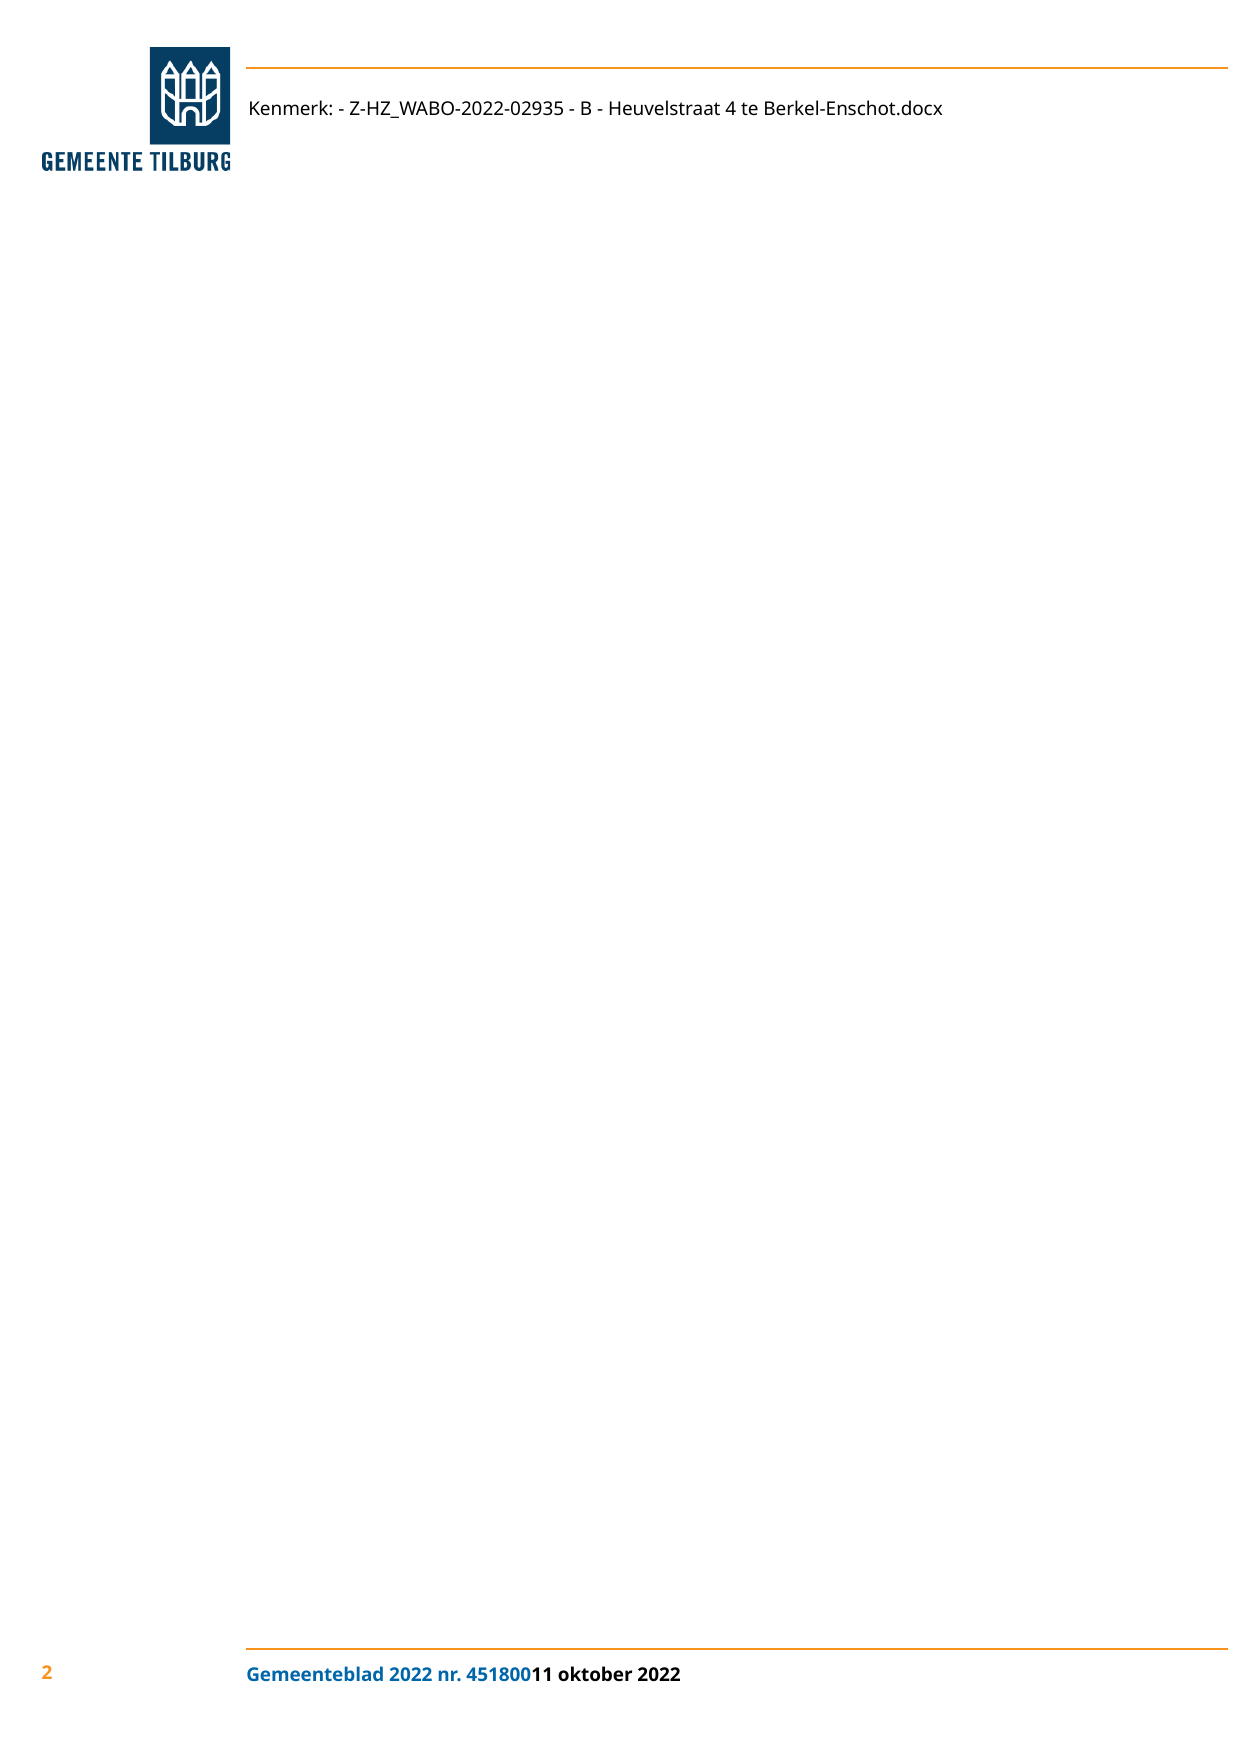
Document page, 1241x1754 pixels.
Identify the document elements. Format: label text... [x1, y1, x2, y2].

picture [41, 47, 231, 172]
text Kenmerk: - Z-HZ_WABO-2022-02935 - B - Heuvelstraat 4 te Berkel-Enschot.docx [248, 95, 1152, 121]
